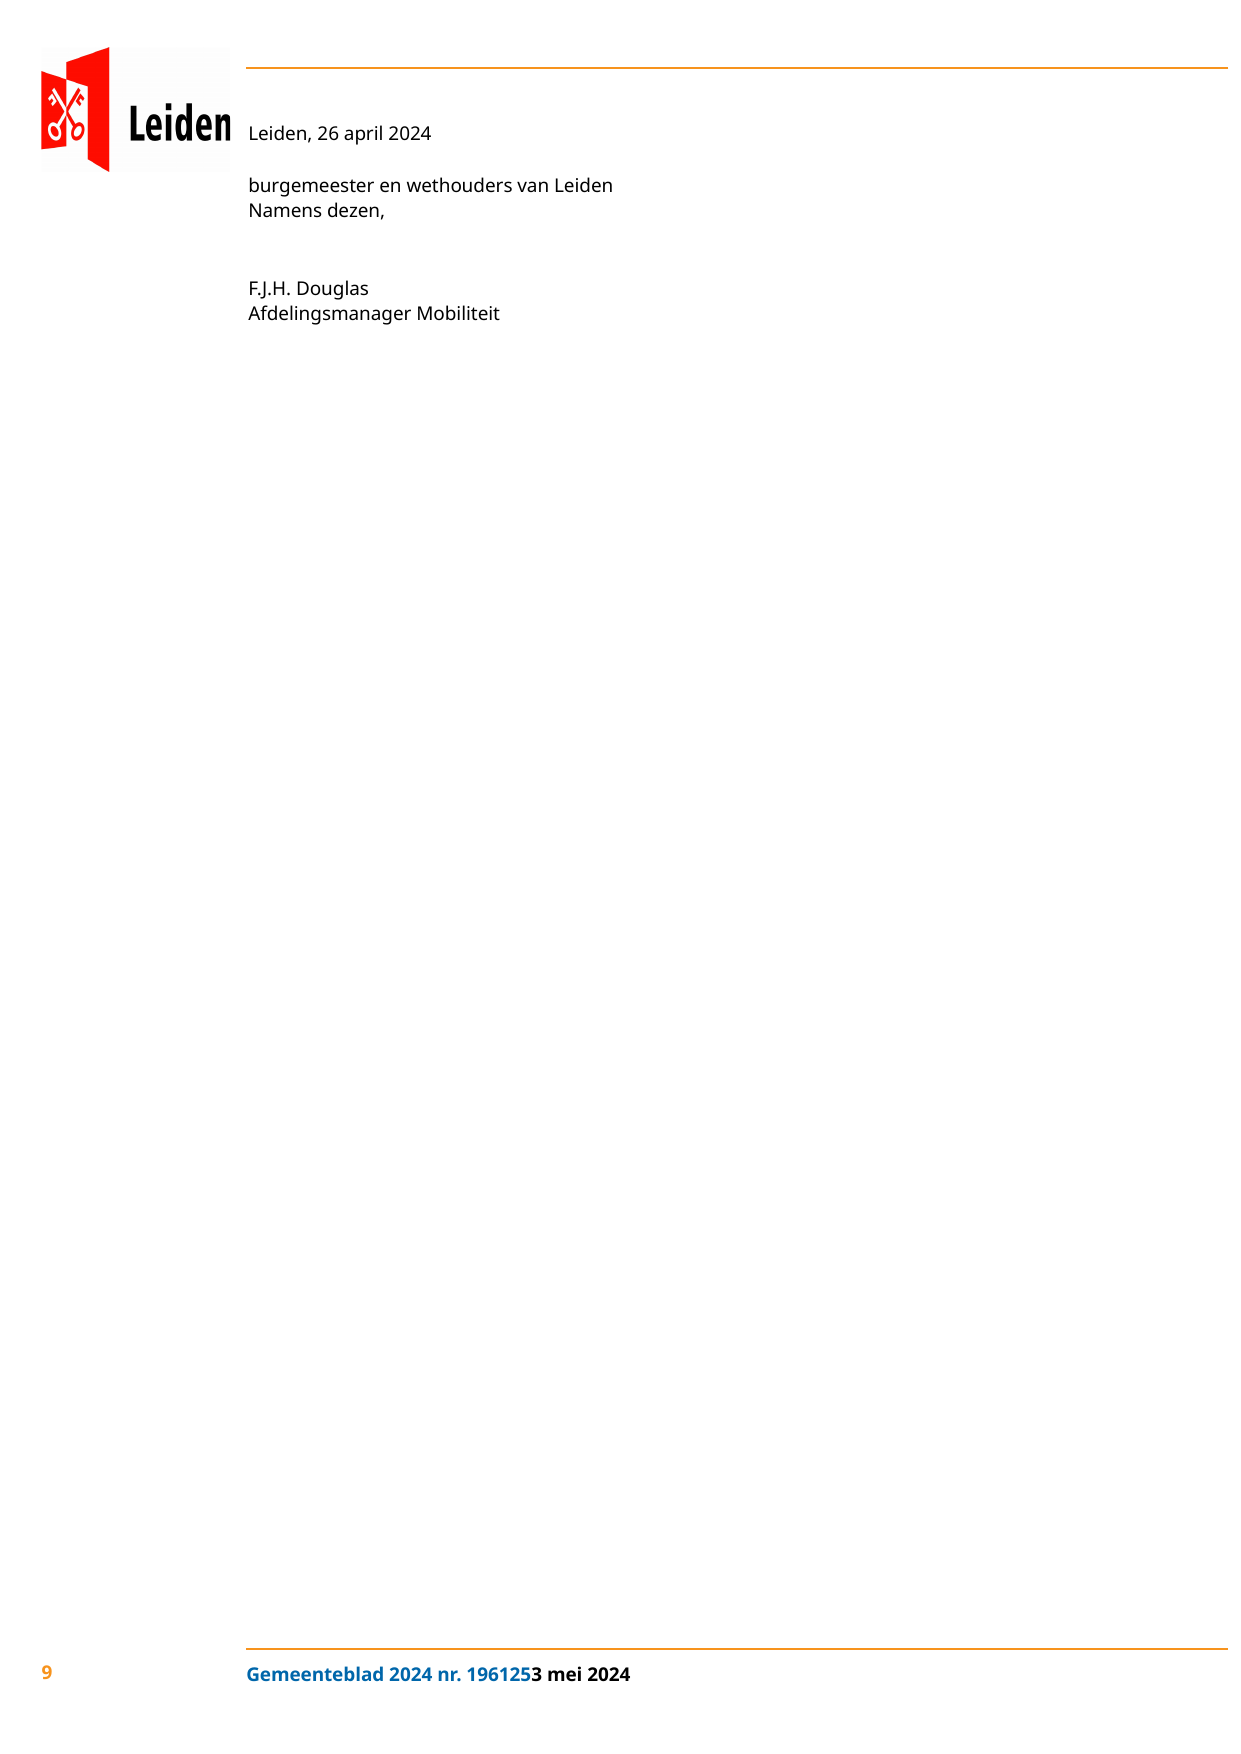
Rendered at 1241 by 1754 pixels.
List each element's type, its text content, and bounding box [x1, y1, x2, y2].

picture [41, 47, 231, 172]
text burgemeester en wethouders van Leiden [248, 172, 1152, 198]
text F.J.H. Douglas [248, 275, 1152, 301]
text Namens dezen, [248, 198, 1152, 223]
text Afdelingsmanager Mobiliteit [248, 301, 1152, 326]
text Leiden, 26 april 2024 [248, 121, 1152, 146]
